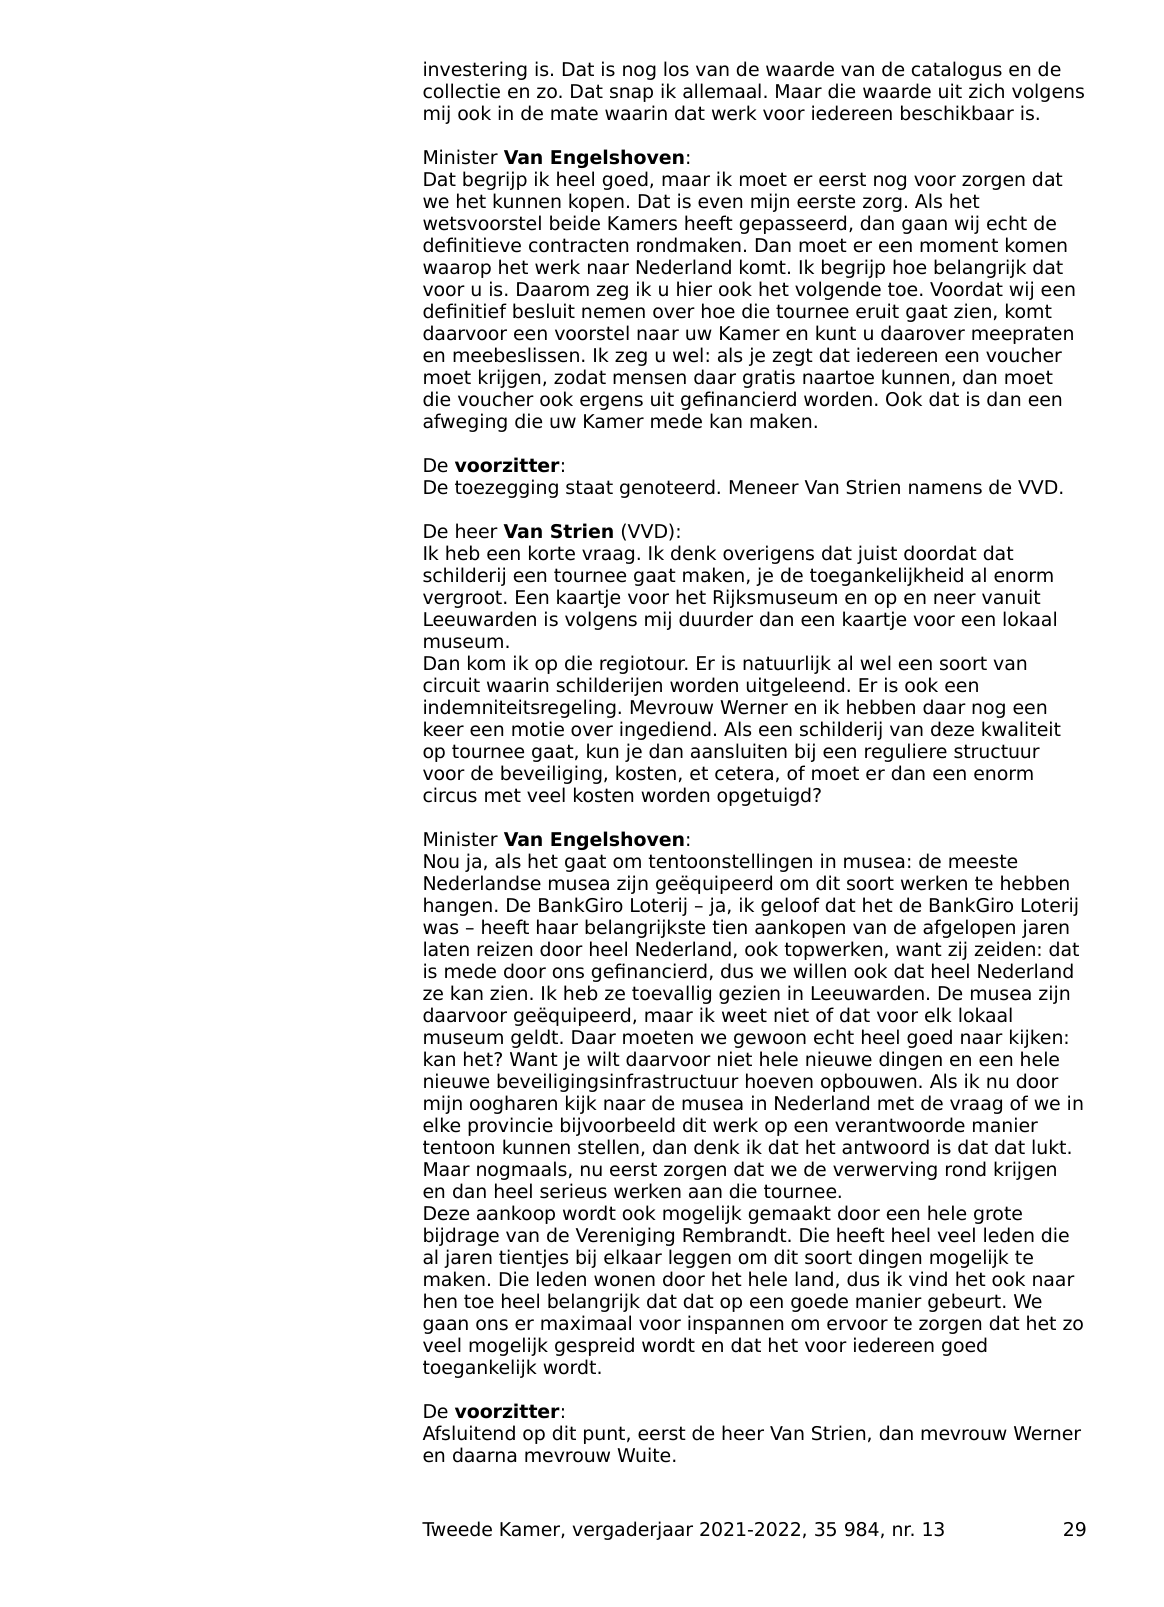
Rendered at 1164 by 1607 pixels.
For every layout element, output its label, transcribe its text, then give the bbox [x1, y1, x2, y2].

text Deze aankoop wordt ook mogelijk gemaakt door een hele grote bijdrage van de Vereniging Rembrandt. Die heeft heel veel leden die al jaren tientjes bij elkaar leggen om dit soort dingen mogelijk te maken. Die leden wonen door het hele land, dus ik vind het ook naar hen toe heel belangrijk dat dat op een goede manier gebeurt. We gaan ons er maximaal voor inspannen om ervoor te zorgen dat het zo veel mogelijk gespreid wordt en dat het voor iedereen goed toegankelijk wordt. [422, 1203, 1087, 1379]
text De heer Van Strien (VVD): [422, 521, 1087, 543]
text Nou ja, als het gaat om tentoonstellingen in musea: de meeste Nederlandse musea zijn geëquipeerd om dit soort werken te hebben hangen. De BankGiro Loterij – ja, ik geloof dat het de BankGiro Loterij was – heeft haar belangrijkste tien aankopen van de afgelopen jaren laten reizen door heel Nederland, ook topwerken, want zij zeiden: dat is mede door ons gefinancierd, dus we willen ook dat heel Nederland ze kan zien. Ik heb ze toevallig gezien in Leeuwarden. De musea zijn daarvoor geëquipeerd, maar ik weet niet of dat voor elk lokaal museum geldt. Daar moeten we gewoon echt heel goed naar kijken: kan het? Want je wilt daarvoor niet hele nieuwe dingen en een hele nieuwe beveiligingsinfrastructuur hoeven opbouwen. Als ik nu door mijn oogharen kijk naar de musea in Nederland met de vraag of we in elke provincie bijvoorbeeld dit werk op een verantwoorde manier tentoon kunnen stellen, dan denk ik dat het antwoord is dat dat lukt. Maar nogmaals, nu eerst zorgen dat we de verwerving rond krijgen en dan heel serieus werken aan die tournee. [422, 851, 1087, 1203]
text De voorzitter: [422, 1401, 1087, 1423]
text Minister Van Engelshoven: [422, 147, 1087, 169]
text Dan kom ik op die regiotour. Er is natuurlijk al wel een soort van circuit waarin schilderijen worden uitgeleend. Er is ook een indemniteitsregeling. Mevrouw Werner en ik hebben daar nog een keer een motie over ingediend. Als een schilderij van deze kwaliteit op tournee gaat, kun je dan aansluiten bij een reguliere structuur voor de beveiliging, kosten, et cetera, of moet er dan een enorm circus met veel kosten worden opgetuigd? [422, 653, 1087, 807]
text investering is. Dat is nog los van de waarde van de catalogus en de collectie en zo. Dat snap ik allemaal. Maar die waarde uit zich volgens mij ook in de mate waarin dat werk voor iedereen beschikbaar is. [422, 59, 1087, 125]
text De voorzitter: [422, 455, 1087, 477]
text Minister Van Engelshoven: [422, 829, 1087, 851]
text Afsluitend op dit punt, eerst de heer Van Strien, dan mevrouw Werner en daarna mevrouw Wuite. [422, 1423, 1087, 1467]
text Dat begrijp ik heel goed, maar ik moet er eerst nog voor zorgen dat we het kunnen kopen. Dat is even mijn eerste zorg. Als het wetsvoorstel beide Kamers heeft gepasseerd, dan gaan wij echt de definitieve contracten rondmaken. Dan moet er een moment komen waarop het werk naar Nederland komt. Ik begrijp hoe belangrijk dat voor u is. Daarom zeg ik u hier ook het volgende toe. Voordat wij een definitief besluit nemen over hoe die tournee eruit gaat zien, komt daarvoor een voorstel naar uw Kamer en kunt u daarover meepraten en meebeslissen. Ik zeg u wel: als je zegt dat iedereen een voucher moet krijgen, zodat mensen daar gratis naartoe kunnen, dan moet die voucher ook ergens uit gefinancierd worden. Ook dat is dan een afweging die uw Kamer mede kan maken. [422, 169, 1087, 433]
text Ik heb een korte vraag. Ik denk overigens dat juist doordat dat schilderij een tournee gaat maken, je de toegankelijkheid al enorm vergroot. Een kaartje voor het Rijksmuseum en op en neer vanuit Leeuwarden is volgens mij duurder dan een kaartje voor een lokaal museum. [422, 543, 1087, 653]
text De toezegging staat genoteerd. Meneer Van Strien namens de VVD. [422, 477, 1087, 499]
